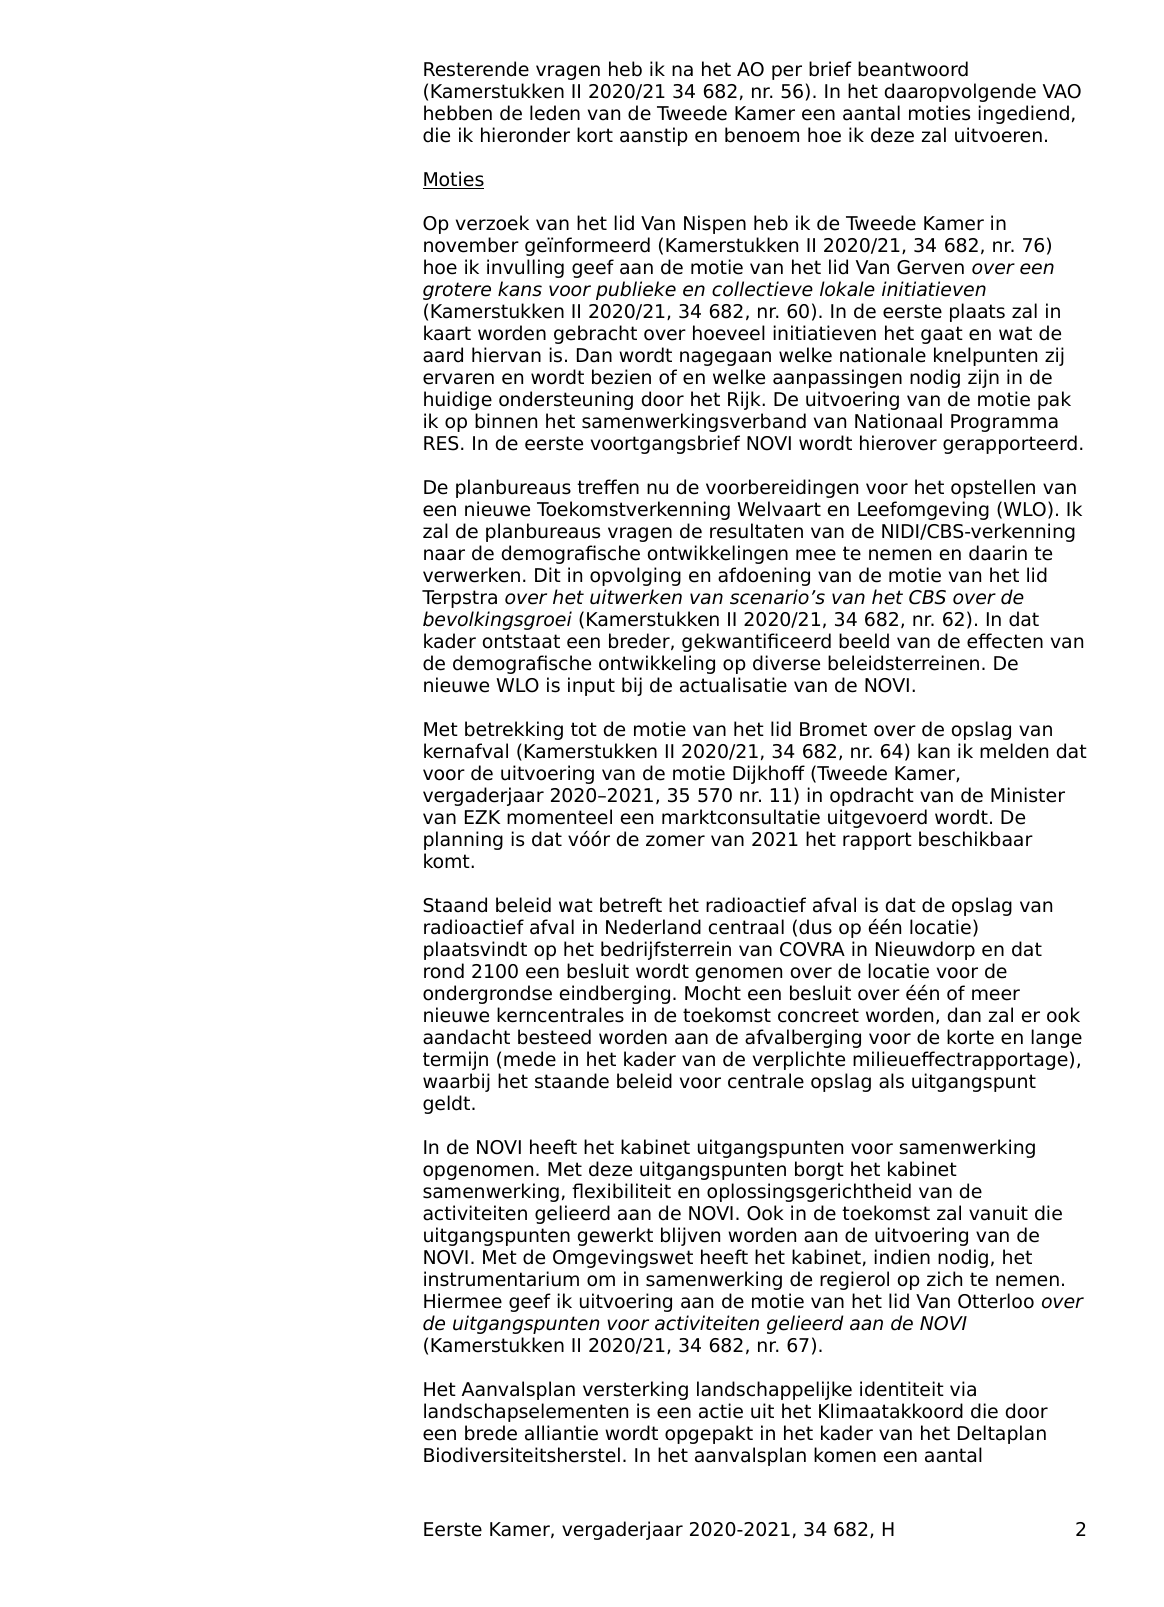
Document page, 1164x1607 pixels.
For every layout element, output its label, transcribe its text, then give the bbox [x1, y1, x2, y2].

text In de NOVI heeft het kabinet uitgangspunten voor samenwerking opgenomen. Met deze uitgangspunten borgt het kabinet samenwerking, flexibiliteit en oplossingsgerichtheid van de activiteiten gelieerd aan de NOVI. Ook in de toekomst zal vanuit die uitgangspunten gewerkt blijven worden aan de uitvoering van de NOVI. Met de Omgevingswet heeft het kabinet, indien nodig, het instrumentarium om in samenwerking de regierol op zich te nemen. Hiermee geef ik uitvoering aan de motie van het lid Van Otterloo over de uitgangspunten voor activiteiten gelieerd aan de NOVI (Kamerstukken II 2020/21, 34 682, nr. 67). [422, 1137, 1087, 1357]
text De planbureaus treffen nu de voorbereidingen voor het opstellen van een nieuwe Toekomstverkenning Welvaart en Leefomgeving (WLO). Ik zal de planbureaus vragen de resultaten van de NIDI/CBS-verkenning naar de demografische ontwikkelingen mee te nemen en daarin te verwerken. Dit in opvolging en afdoening van de motie van het lid Terpstra over het uitwerken van scenario’s van het CBS over de bevolkingsgroei (Kamerstukken II 2020/21, 34 682, nr. 62). In dat kader ontstaat een breder, gekwantificeerd beeld van de effecten van de demografische ontwikkeling op diverse beleidsterreinen. De nieuwe WLO is input bij de actualisatie van de NOVI. [422, 477, 1087, 697]
text Het Aanvalsplan versterking landschappelijke identiteit via landschapselementen is een actie uit het Klimaatakkoord die door een brede alliantie wordt opgepakt in het kader van het Deltaplan Biodiversiteitsherstel. In het aanvalsplan komen een aantal [422, 1379, 1087, 1467]
text Met betrekking tot de motie van het lid Bromet over de opslag van kernafval (Kamerstukken II 2020/21, 34 682, nr. 64) kan ik melden dat voor de uitvoering van de motie Dijkhoff (Tweede Kamer, vergaderjaar 2020–2021, 35 570 nr. 11) in opdracht van de Minister van EZK momenteel een marktconsultatie uitgevoerd wordt. De planning is dat vóór de zomer van 2021 het rapport beschikbaar komt. [422, 719, 1087, 873]
text Staand beleid wat betreft het radioactief afval is dat de opslag van radioactief afval in Nederland centraal (dus op één locatie) plaatsvindt op het bedrijfsterrein van COVRA in Nieuwdorp en dat rond 2100 een besluit wordt genomen over de locatie voor de ondergrondse eindberging. Mocht een besluit over één of meer nieuwe kerncentrales in de toekomst concreet worden, dan zal er ook aandacht besteed worden aan de afvalberging voor de korte en lange termijn (mede in het kader van de verplichte milieueffectrapportage), waarbij het staande beleid voor centrale opslag als uitgangspunt geldt. [422, 895, 1087, 1115]
subtitle Moties [422, 169, 1087, 191]
text Op verzoek van het lid Van Nispen heb ik de Tweede Kamer in november geïnformeerd (Kamerstukken II 2020/21, 34 682, nr. 76) hoe ik invulling geef aan de motie van het lid Van Gerven over een grotere kans voor publieke en collectieve lokale initiatieven (Kamerstukken II 2020/21, 34 682, nr. 60). In de eerste plaats zal in kaart worden gebracht over hoeveel initiatieven het gaat en wat de aard hiervan is. Dan wordt nagegaan welke nationale knelpunten zij ervaren en wordt bezien of en welke aanpassingen nodig zijn in de huidige ondersteuning door het Rijk. De uitvoering van de motie pak ik op binnen het samenwerkingsverband van Nationaal Programma RES. In de eerste voortgangsbrief NOVI wordt hierover gerapporteerd. [422, 213, 1087, 455]
text Resterende vragen heb ik na het AO per brief beantwoord (Kamerstukken II 2020/21 34 682, nr. 56). In het daaropvolgende VAO hebben de leden van de Tweede Kamer een aantal moties ingediend, die ik hieronder kort aanstip en benoem hoe ik deze zal uitvoeren. [422, 59, 1087, 147]
